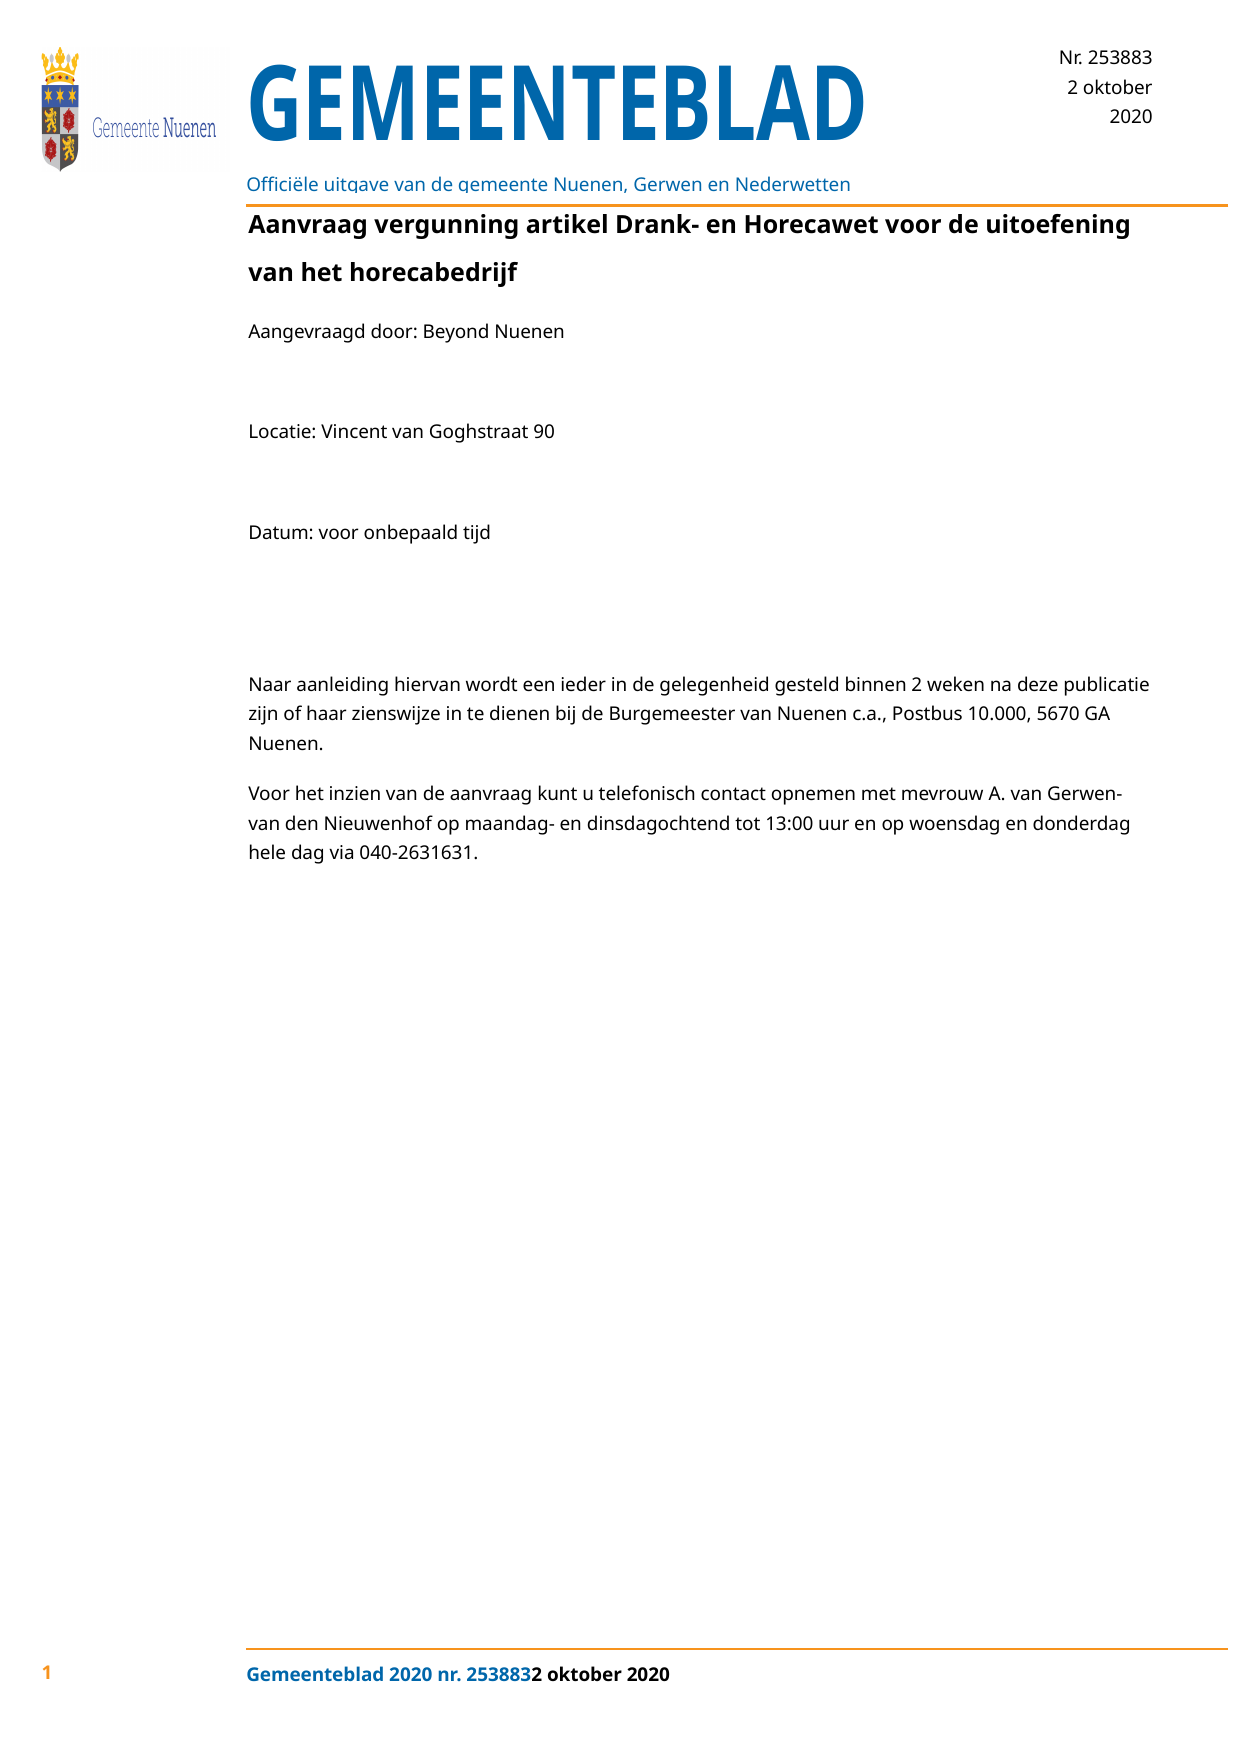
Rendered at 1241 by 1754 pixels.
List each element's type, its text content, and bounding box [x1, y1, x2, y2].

picture [41, 47, 231, 172]
text Naar aanleiding hiervan wordt een ieder in de gelegenheid gesteld binnen 2 weken na deze publicatie zijn of haar zienswijze in te dienen bij de Burgemeester van Nuenen c.a., Postbus 10.000, 5670 GA Nuenen. [248, 671, 1152, 756]
text Aanvraag vergunning artikel Drank- en Horecawet voor de uitoefening van het horecabedrijf [248, 207, 1152, 288]
text Datum: voor onbepaald tijd [248, 519, 1152, 545]
text Aangevraagd door: Beyond Nuenen [248, 318, 1152, 344]
text Voor het inzien van de aanvraag kunt u telefonisch contact opnemen met mevrouw A. van Gerwen-van den Nieuwenhof op maandag- en dinsdagochtend tot 13:00 uur en op woensdag en donderdag hele dag via 040-2631631. [248, 780, 1152, 865]
text Locatie: Vincent van Goghstraat 90 [248, 419, 1152, 444]
